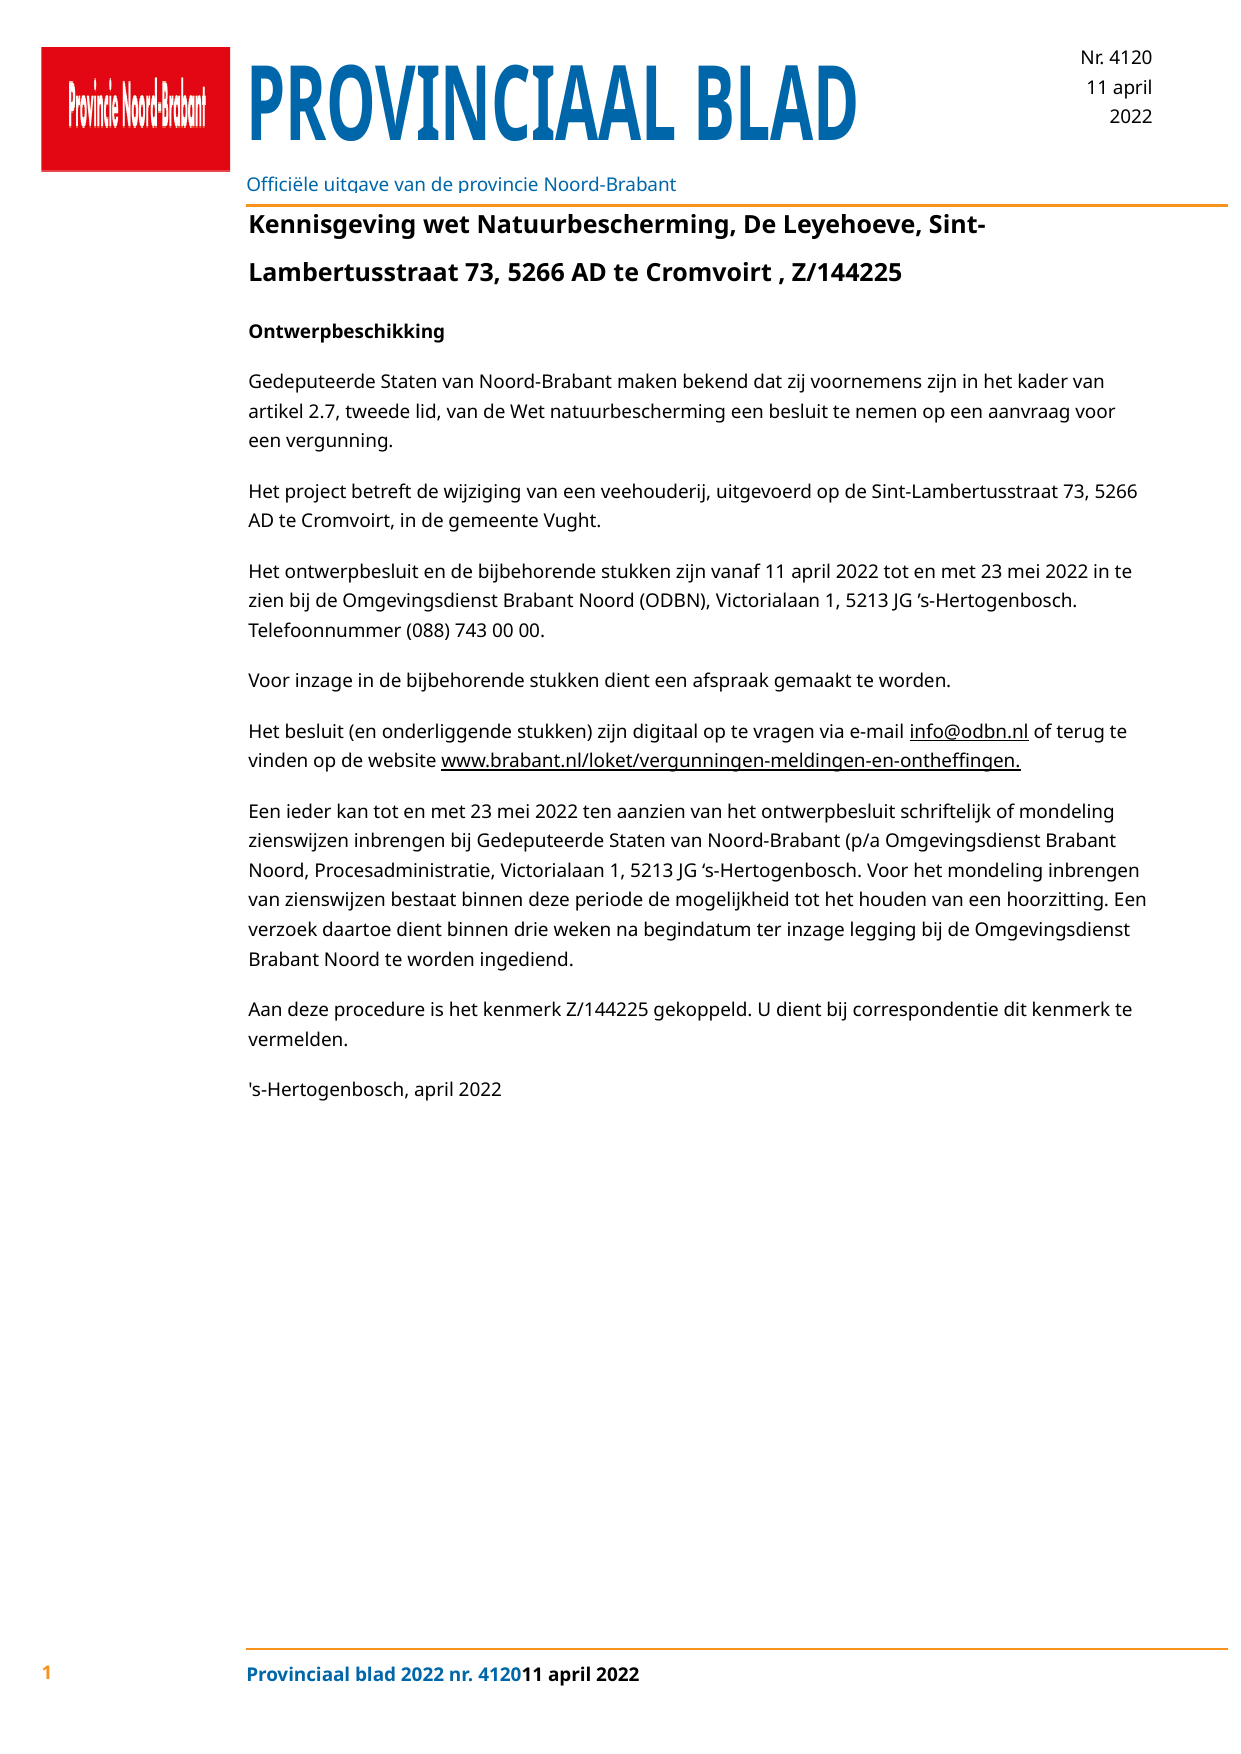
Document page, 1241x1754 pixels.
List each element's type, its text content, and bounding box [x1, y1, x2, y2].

text Ontwerpbeschikking [248, 318, 1152, 344]
picture [41, 47, 231, 172]
text Het besluit (en onderliggende stukken) zijn digitaal op te vragen via e-mail info@odbn.nl of terug te vinden op de website www.brabant.nl/loket/vergunningen-meldingen-en-ontheffingen. [248, 718, 1152, 773]
text Een ieder kan tot en met 23 mei 2022 ten aanzien van het ontwerpbesluit schriftelijk of mondeling zienswijzen inbrengen bij Gedeputeerde Staten van Noord-Brabant (p/a Omgevingsdienst Brabant Noord, Procesadministratie, Victorialaan 1, 5213 JG ‘s-Hertogenbosch. Voor het mondeling inbrengen van zienswijzen bestaat binnen deze periode de mogelijkheid tot het houden van een hoorzitting. Een verzoek daartoe dient binnen drie weken na begindatum ter inzage legging bij de Omgevingsdienst Brabant Noord te worden ingediend. [248, 798, 1152, 972]
text Gedeputeerde Staten van Noord-Brabant maken bekend dat zij voornemens zijn in het kader van artikel 2.7, tweede lid, van de Wet natuurbescherming een besluit te nemen op een aanvraag voor een vergunning. [248, 368, 1152, 453]
text 's-Hertogenbosch, april 2022 [248, 1076, 1152, 1102]
text Het project betreft de wijziging van een veehouderij, uitgevoerd op de Sint-Lambertusstraat 73, 5266 AD te Cromvoirt, in de gemeente Vught. [248, 478, 1152, 533]
text Kennisgeving wet Natuurbescherming, De Leyehoeve, Sint-Lambertusstraat 73, 5266 AD te Cromvoirt , Z/144225 [248, 207, 1152, 288]
text Aan deze procedure is het kenmerk Z/144225 gekoppeld. U dient bij correspondentie dit kenmerk te vermelden. [248, 996, 1152, 1052]
text Voor inzage in de bijbehorende stukken dient een afspraak gemaakt te worden. [248, 667, 1152, 693]
text Het ontwerpbesluit en de bijbehorende stukken zijn vanaf 11 april 2022 tot en met 23 mei 2022 in te zien bij de Omgevingsdienst Brabant Noord (ODBN), Victorialaan 1, 5213 JG ’s-Hertogenbosch. Telefoonnummer (088) 743 00 00. [248, 558, 1152, 643]
